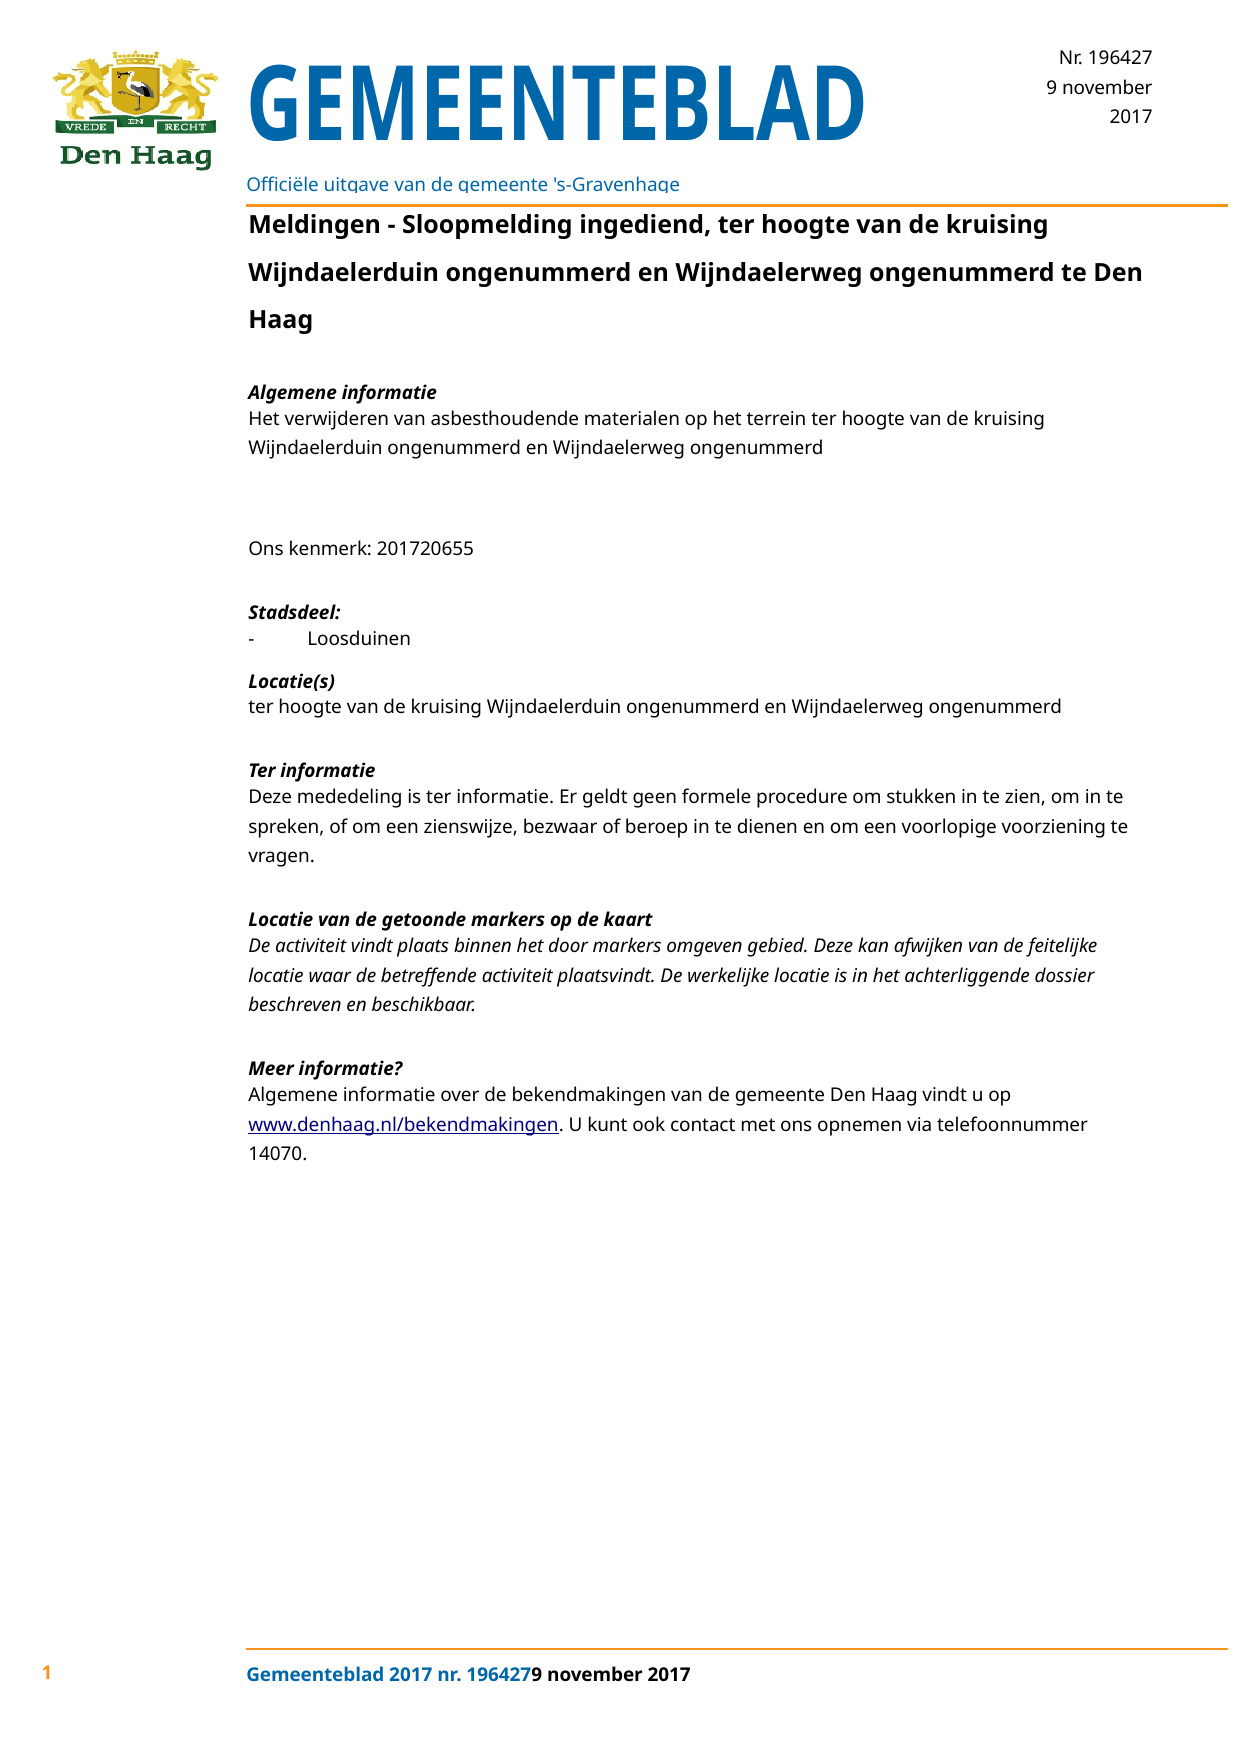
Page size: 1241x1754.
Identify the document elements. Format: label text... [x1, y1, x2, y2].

text Het verwijderen van asbesthoudende materialen op het terrein ter hoogte van de kruising Wijndaelerduin ongenummerd en Wijndaelerweg ongenummerd [248, 405, 1152, 460]
text ter hoogte van de kruising Wijndaelerduin ongenummerd en Wijndaelerweg ongenummerd [248, 694, 1152, 719]
picture [41, 47, 231, 172]
text Stadsdeel: [248, 599, 1152, 625]
list Loosduinen [248, 625, 1152, 651]
text Locatie van de getoonde markers op de kaart [248, 907, 1152, 932]
text Algemene informatie over de bekendmakingen van de gemeente Den Haag vindt u op www.denhaag.nl/bekendmakingen. U kunt ook contact met ons opnemen via telefoonnummer 14070. [248, 1081, 1152, 1166]
text Meer informatie? [248, 1055, 1152, 1081]
text Algemene informatie [248, 379, 1152, 405]
text Meldingen - Sloopmelding ingediend, ter hoogte van de kruising Wijndaelerduin ongenummerd en Wijndaelerweg ongenummerd te Den Haag [248, 207, 1152, 336]
text Ter informatie [248, 758, 1152, 783]
text Deze mededeling is ter informatie. Er geldt geen formele procedure om stukken in te zien, om in te spreken, of om een zienswijze, bezwaar of beroep in te dienen en om een voorlopige voorziening te vragen. [248, 783, 1152, 868]
text De activiteit vindt plaats binnen het door markers omgeven gebied. Deze kan afwijken van de feitelijke locatie waar de betreffende activiteit plaatsvindt. De werkelijke locatie is in het achterliggende dossier beschreven en beschikbaar. [248, 932, 1152, 1017]
text Ons kenmerk: 201720655 [248, 535, 1152, 561]
text Locatie(s) [248, 668, 1152, 694]
